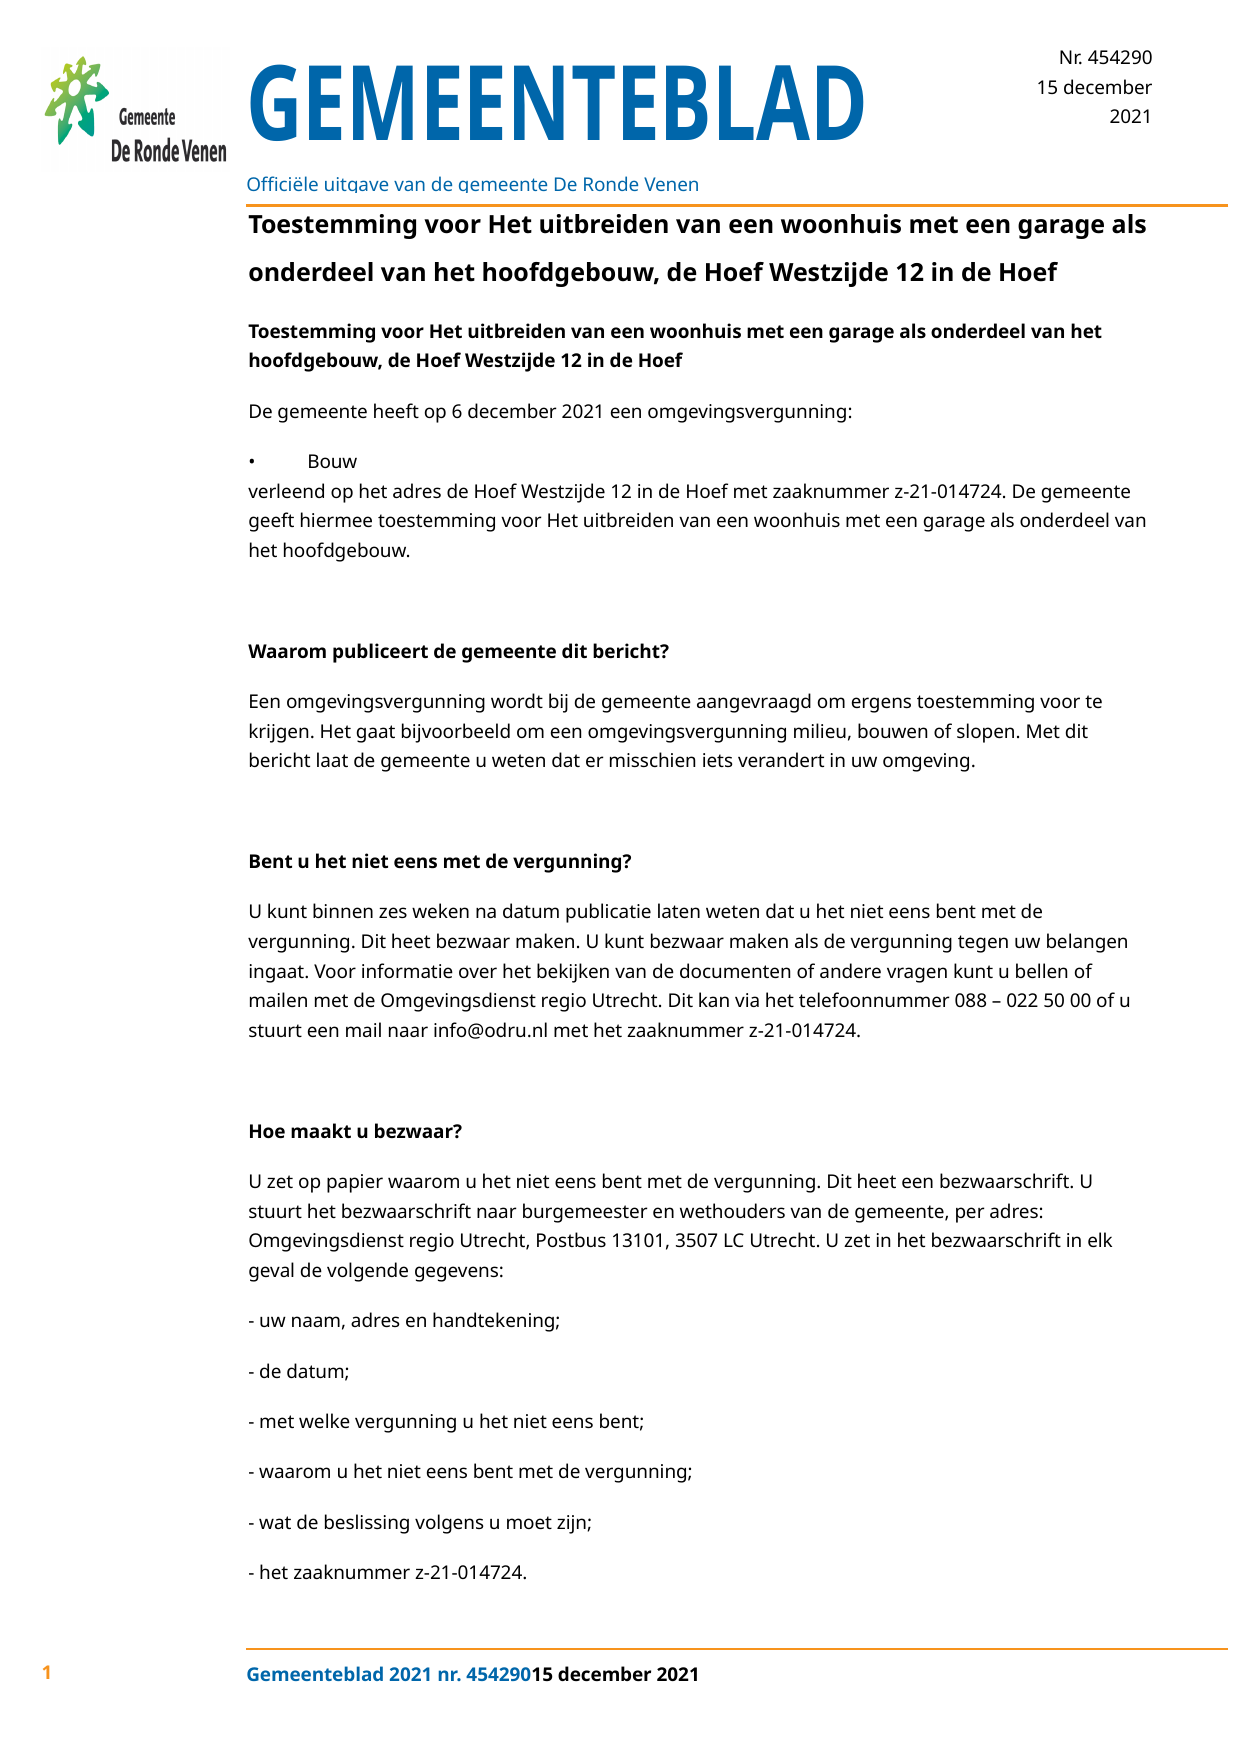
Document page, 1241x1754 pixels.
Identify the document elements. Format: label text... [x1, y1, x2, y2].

list Bouw [248, 448, 1152, 474]
text Bent u het niet eens met de vergunning? [248, 848, 1152, 874]
text Waarom publiceert de gemeente dit bericht? [248, 638, 1152, 664]
text Hoe maakt u bezwaar? [248, 1118, 1152, 1144]
text Toestemming voor Het uitbreiden van een woonhuis met een garage als onderdeel van het hoofdgebouw, de Hoef Westzijde 12 in de Hoef [248, 318, 1152, 373]
text - de datum; [248, 1358, 1152, 1384]
text - met welke vergunning u het niet eens bent; [248, 1408, 1152, 1434]
picture [41, 47, 231, 172]
text - waarom u het niet eens bent met de vergunning; [248, 1459, 1152, 1484]
text Toestemming voor Het uitbreiden van een woonhuis met een garage als onderdeel van het hoofdgebouw, de Hoef Westzijde 12 in de Hoef [248, 207, 1152, 288]
text U zet op papier waarom u het niet eens bent met de vergunning. Dit heet een bezwaarschrift. U stuurt het bezwaarschrift naar burgemeester en wethouders van de gemeente, per adres: Omgevingsdienst regio Utrecht, Postbus 13101, 3507 LC Utrecht. U zet in het bezwaarschrift in elk geval de volgende gegevens: [248, 1168, 1152, 1283]
text verleend op het adres de Hoef Westzijde 12 in de Hoef met zaaknummer z-21-014724. De gemeente geeft hiermee toestemming voor Het uitbreiden van een woonhuis met een garage als onderdeel van het hoofdgebouw. [248, 478, 1152, 563]
text Een omgevingsvergunning wordt bij de gemeente aangevraagd om ergens toestemming voor te krijgen. Het gaat bijvoorbeeld om een omgevingsvergunning milieu, bouwen of slopen. Met dit bericht laat de gemeente u weten dat er misschien iets verandert in uw omgeving. [248, 688, 1152, 773]
text - uw naam, adres en handtekening; [248, 1307, 1152, 1333]
text - wat de beslissing volgens u moet zijn; [248, 1509, 1152, 1535]
text U kunt binnen zes weken na datum publicatie laten weten dat u het niet eens bent met de vergunning. Dit heet bezwaar maken. U kunt bezwaar maken als de vergunning tegen uw belangen ingaat. Voor informatie over het bekijken van de documenten of andere vragen kunt u bellen of mailen met de Omgevingsdienst regio Utrecht. Dit kan via het telefoonnummer 088 – 022 50 00 of u stuurt een mail naar info@odru.nl met het zaaknummer z-21-014724. [248, 899, 1152, 1043]
text - het zaaknummer z-21-014724. [248, 1559, 1152, 1585]
text De gemeente heeft op 6 december 2021 een omgevingsvergunning: [248, 398, 1152, 424]
